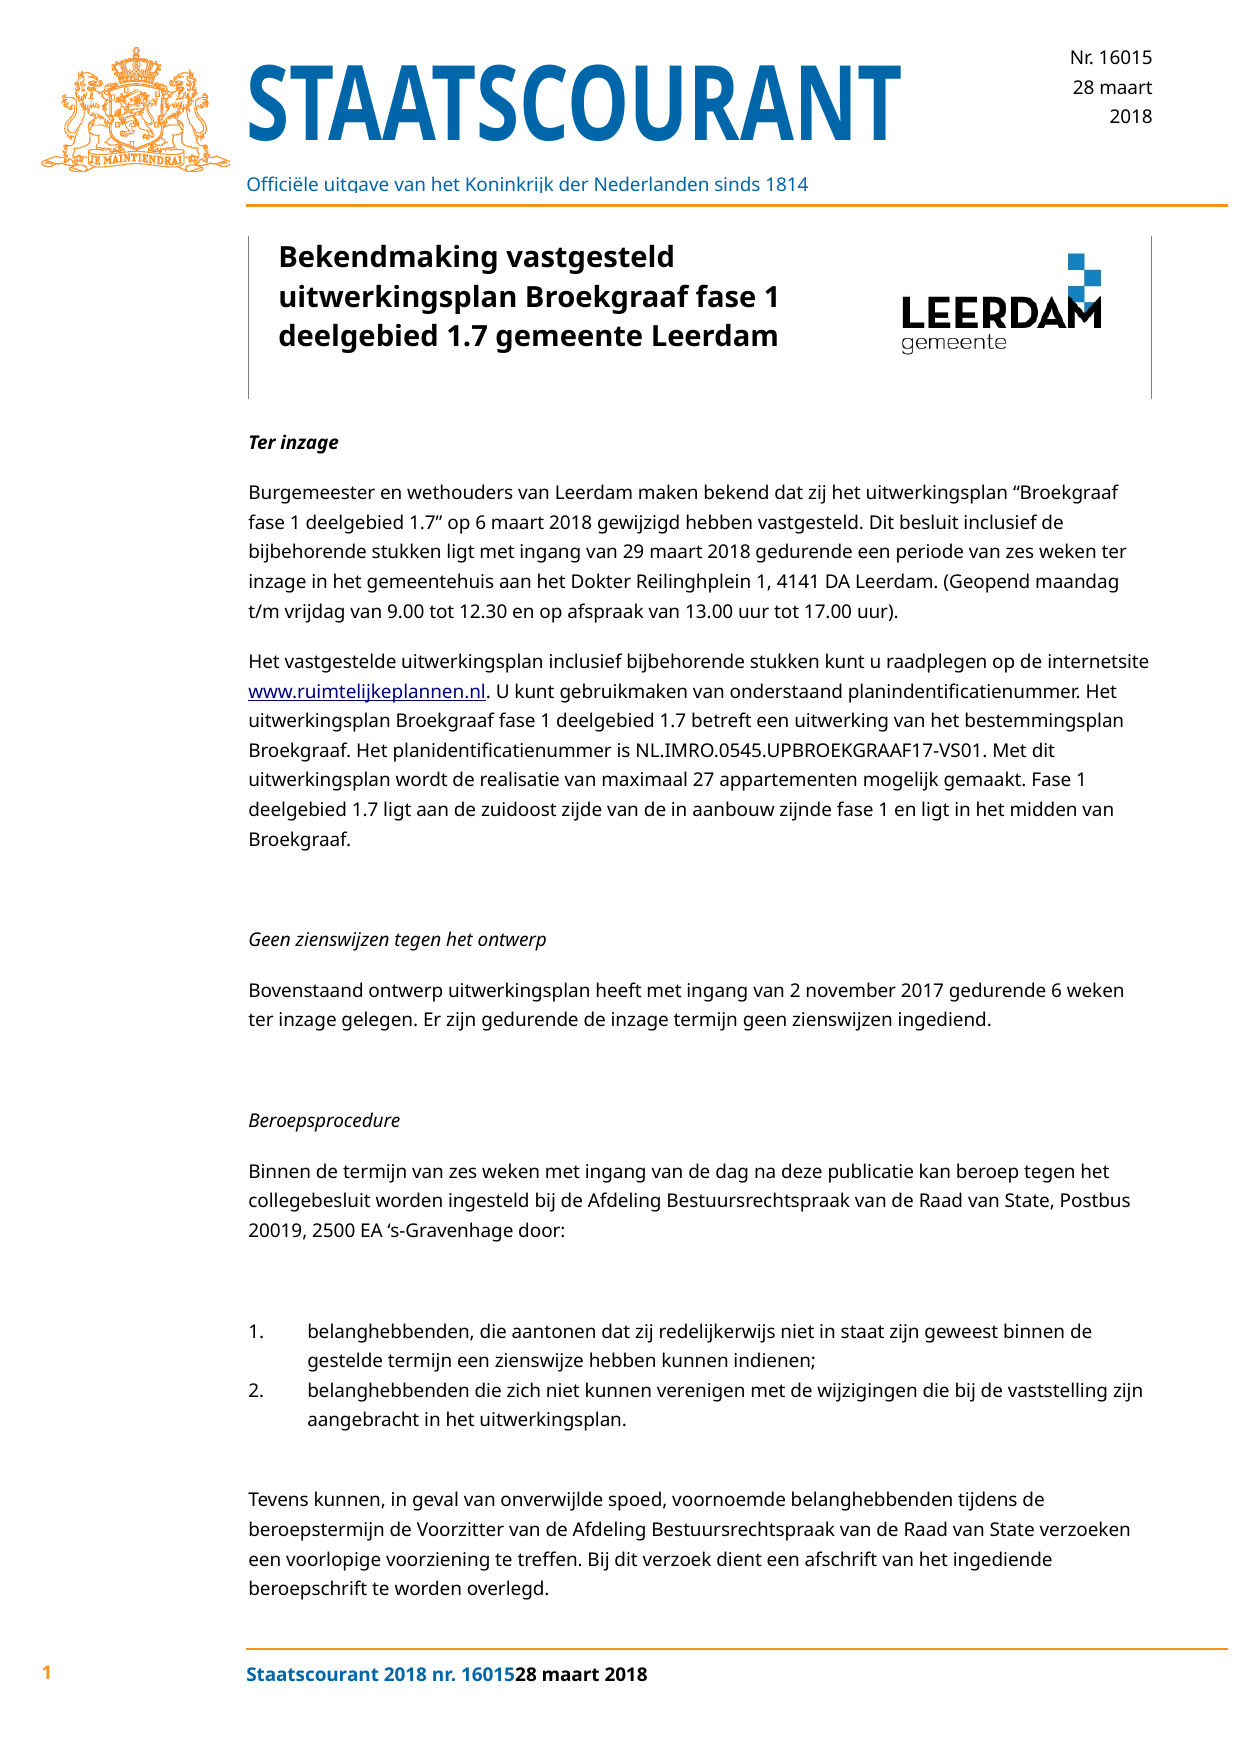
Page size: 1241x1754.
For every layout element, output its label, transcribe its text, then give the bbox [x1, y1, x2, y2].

table_header [850, 236, 1151, 399]
picture [882, 236, 1119, 374]
text Beroepsprocedure [248, 1107, 1152, 1133]
text Binnen de termijn van zes weken met ingang van de dag na deze publicatie kan beroep tegen het collegebesluit worden ingesteld bij de Afdeling Bestuursrechtspraak van de Raad van State, Postbus 20019, 2500 EA ‘s-Gravenhage door: [248, 1158, 1152, 1243]
text Burgemeester en wethouders van Leerdam maken bekend dat zij het uitwerkingsplan “Broekgraaf fase 1 deelgebied 1.7” op 6 maart 2018 gewijzigd hebben vastgesteld. Dit besluit inclusief de bijbehorende stukken ligt met ingang van 29 maart 2018 gedurende een periode van zes weken ter inzage in het gemeentehuis aan het Dokter Reilinghplein 1, 4141 DA Leerdam. (Geopend maandag t/m vrijdag van 9.00 tot 12.30 en op afspraak van 13.00 uur tot 17.00 uur). [248, 479, 1152, 623]
text Tevens kunnen, in geval van onverwijlde spoed, voornoemde belanghebbenden tijdens de beroepstermijn de Voorzitter van de Afdeling Bestuursrechtspraak van de Raad van State verzoeken een voorlopige voorziening te treffen. Bij dit verzoek dient een afschrift van het ingediende beroepschrift te worden overlegd. [248, 1487, 1152, 1601]
text Ter inzage [248, 429, 1152, 455]
list belanghebbenden, die aantonen dat zij redelijkerwijs niet in staat zijn geweest binnen de gestelde termijn een zienswijze hebben kunnen indienen; [248, 1318, 1152, 1373]
list belanghebbenden die zich niet kunnen verenigen met de wijzigingen die bij de vaststelling zijn aangebracht in het uitwerkingsplan. [248, 1377, 1152, 1432]
text Bovenstaand ontwerp uitwerkingsplan heeft met ingang van 2 november 2017 gedurende 6 weken ter inzage gelegen. Er zijn gedurende de inzage termijn geen zienswijzen ingediend. [248, 977, 1152, 1032]
text Geen zienswijzen tegen het ontwerp [248, 927, 1152, 952]
table_header Bekendmaking vastgesteld uitwerkingsplan Broekgraaf fase 1 deelgebied 1.7 gemeente Leerdam [249, 236, 850, 399]
picture [41, 47, 231, 172]
text Het vastgestelde uitwerkingsplan inclusief bijbehorende stukken kunt u raadplegen op de internetsite www.ruimtelijkeplannen.nl. U kunt gebruikmaken van onderstaand planindentificatienummer. Het uitwerkingsplan Broekgraaf fase 1 deelgebied 1.7 betreft een uitwerking van het bestemmingsplan Broekgraaf. Het planidentificatienummer is NL.IMRO.0545.UPBROEKGRAAF17-VS01. Met dit uitwerkingsplan wordt de realisatie van maximaal 27 appartementen mogelijk gemaakt. Fase 1 deelgebied 1.7 ligt aan de zuidoost zijde van de in aanbouw zijnde fase 1 en ligt in het midden van Broekgraaf. [248, 648, 1152, 851]
